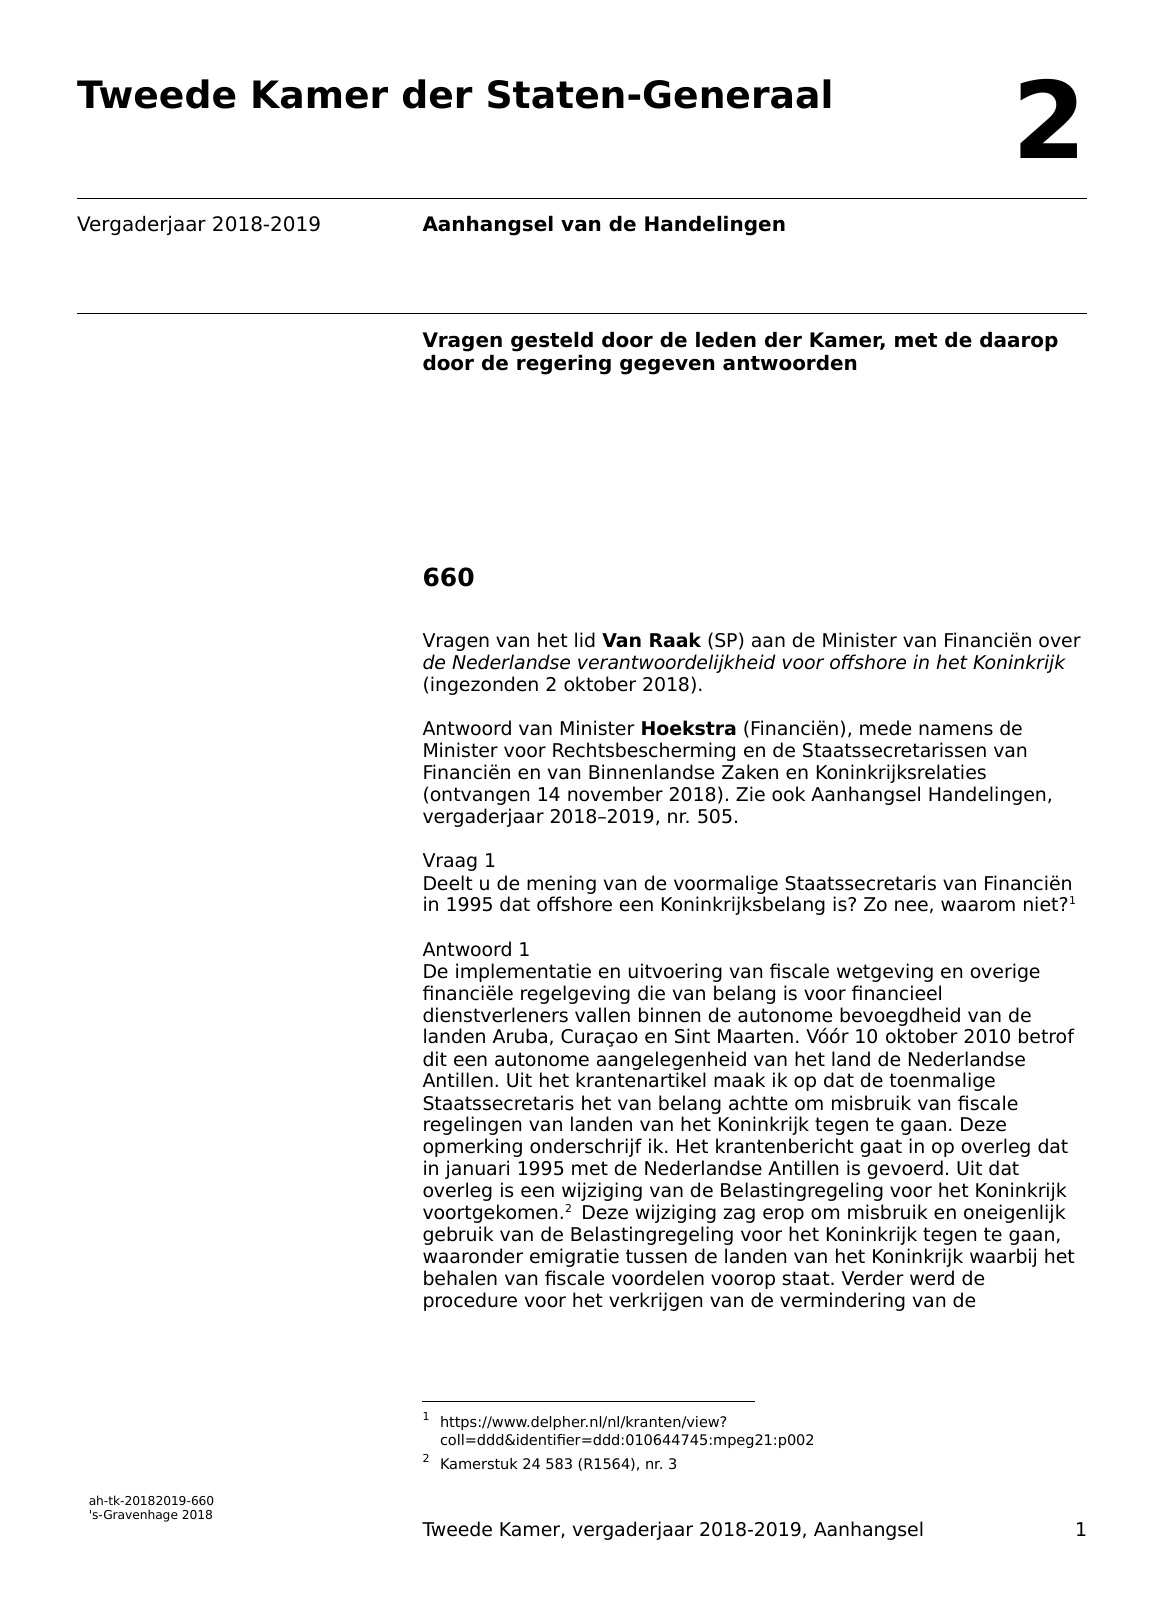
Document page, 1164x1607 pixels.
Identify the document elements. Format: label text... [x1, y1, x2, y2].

text Vraag 1 [422, 850, 1087, 872]
table_cell Vragen gesteld door de leden der Kamer, met de daarop door de regering gegeven antwoorden [422, 314, 1087, 375]
text 660 [422, 563, 1087, 592]
text Antwoord van Minister Hoekstra (Financiën), mede namens de Minister voor Rechtsbescherming en de Staatssecretarissen van Financiën en van Binnenlandse Zaken en Koninkrijksrelaties (ontvangen 14 november 2018). Zie ook Aanhangsel Handelingen, vergaderjaar 2018–2019, nr. 505. [422, 718, 1087, 828]
table_header 2 [886, 59, 1087, 198]
text Deelt u de mening van de voormalige Staatssecretaris van Financiën in 1995 dat offshore een Koninkrijksbelang is? Zo nee, waarom niet? [422, 872, 1087, 916]
text https://www.delpher.nl/nl/kranten/view?coll=ddd&identifier=ddd:010644745:mpeg21:p002 [422, 1410, 1087, 1449]
text 's-Gravenhage 2018 [88, 1508, 323, 1522]
text Antwoord 1 [422, 938, 1087, 961]
table_cell Vergaderjaar 2018-2019 [77, 199, 422, 313]
text Vragen van het lid Van Raak (SP) aan de Minister van Financiën over de Nederlandse verantwoordelijkheid voor offshore in het Koninkrijk (ingezonden 2 oktober 2018). [422, 630, 1087, 696]
text De implementatie en uitvoering van fiscale wetgeving en overige financiële regelgeving die van belang is voor financieel dienstverleners vallen binnen de autonome bevoegdheid van de landen Aruba, Curaçao en Sint Maarten. Vóór 10 oktober 2010 betrof dit een autonome aangelegenheid van het land de Nederlandse Antillen. Uit het krantenartikel maak ik op dat de toenmalige Staatssecretaris het van belang achtte om misbruik van fiscale regelingen van landen van het Koninkrijk tegen te gaan. Deze opmerking onderschrijf ik. Het krantenbericht gaat in op overleg dat in januari 1995 met de Nederlandse Antillen is gevoerd. Uit dat overleg is een wijziging van de Belastingregeling voor het Koninkrijk voortgekomen. Deze wijziging zag erop om misbruik en oneigenlijk gebruik van de Belastingregeling voor het Koninkrijk tegen te gaan, waaronder emigratie tussen de landen van het Koninkrijk waarbij het behalen van fiscale voordelen voorop staat. Verder werd de procedure voor het verkrijgen van de vermindering van de [422, 961, 1087, 1312]
table_cell [77, 314, 422, 375]
table_cell Aanhangsel van de Handelingen [422, 199, 1087, 313]
table_header Tweede Kamer der Staten-Generaal [77, 59, 886, 198]
text ah-tk-20182019-660 [88, 1494, 323, 1508]
text Kamerstuk 24 583 (R1564), nr. 3 [422, 1452, 1087, 1474]
